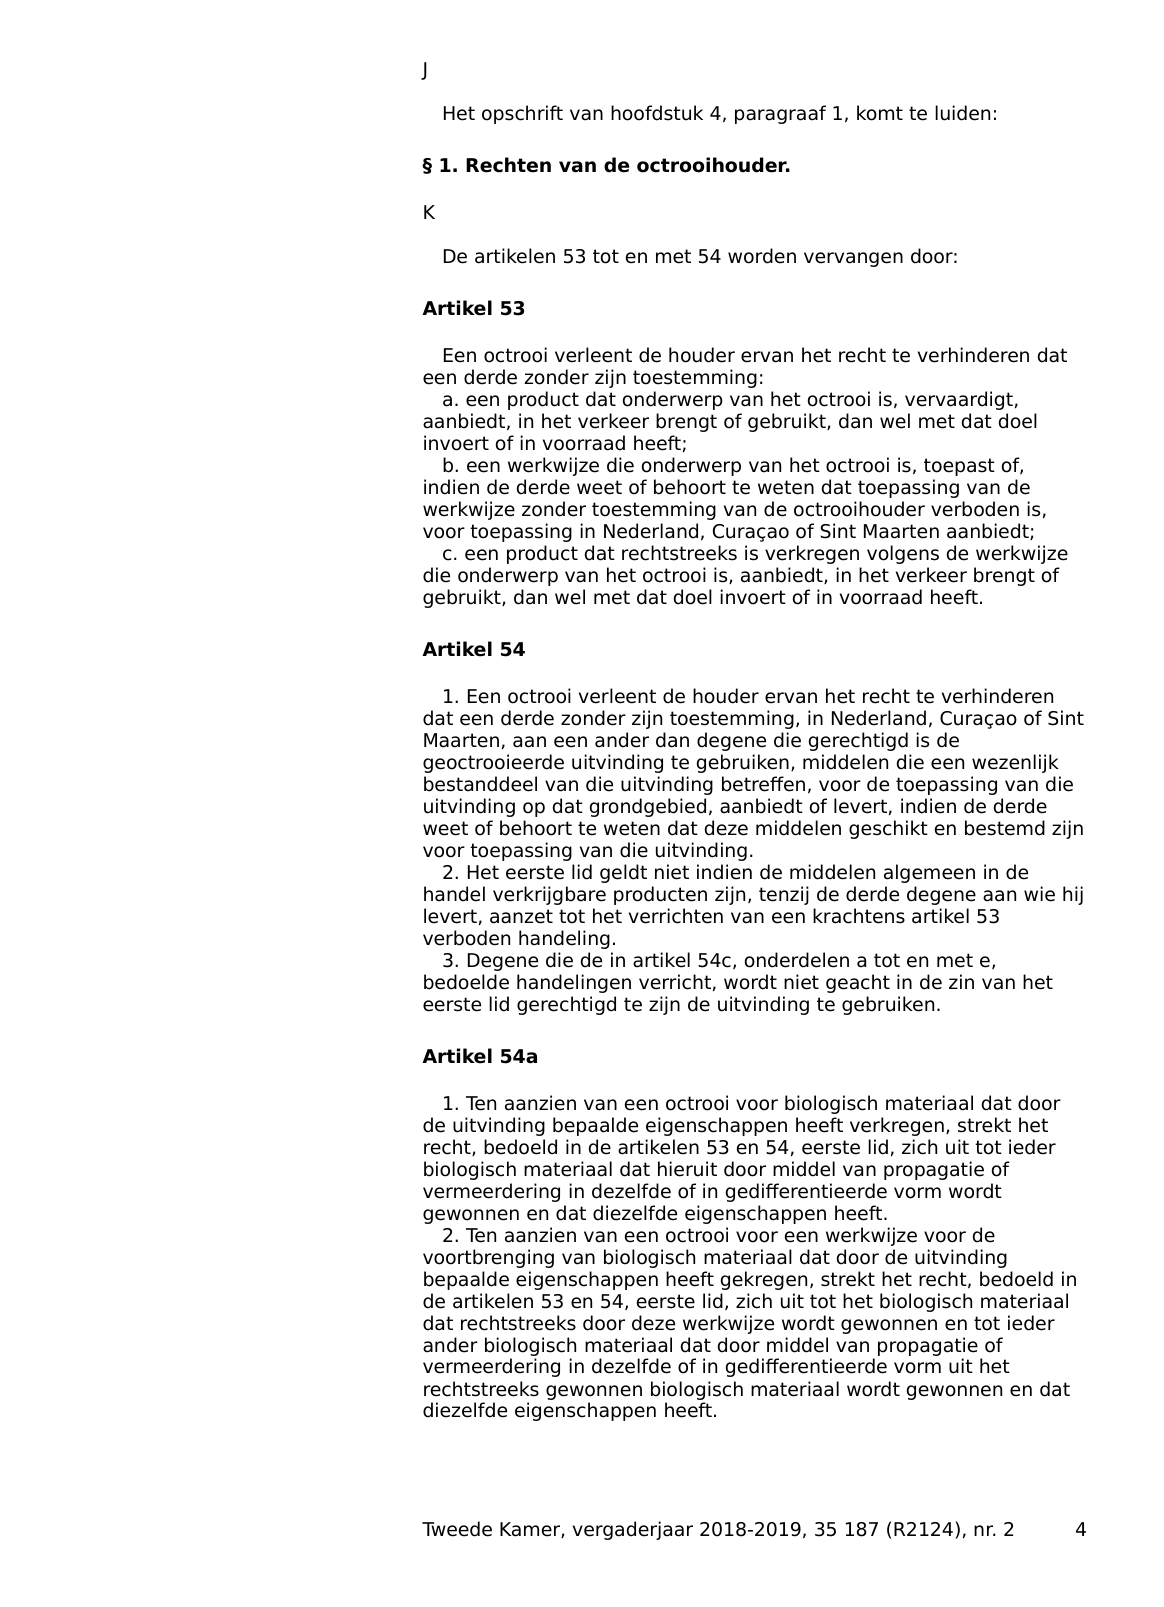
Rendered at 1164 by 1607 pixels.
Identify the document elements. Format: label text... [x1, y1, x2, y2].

text 3. Degene die de in artikel 54c, onderdelen a tot en met e, bedoelde handelingen verricht, wordt niet geacht in de zin van het eerste lid gerechtigd te zijn de uitvinding te gebruiken. [422, 950, 1087, 1016]
text Een octrooi verleent de houder ervan het recht te verhinderen dat een derde zonder zijn toestemming: [422, 345, 1087, 389]
text 2. Ten aanzien van een octrooi voor een werkwijze voor de voortbrenging van biologisch materiaal dat door de uitvinding bepaalde eigenschappen heeft gekregen, strekt het recht, bedoeld in de artikelen 53 en 54, eerste lid, zich uit tot het biologisch materiaal dat rechtstreeks door deze werkwijze wordt gewonnen en tot ieder ander biologisch materiaal dat door middel van propagatie of vermeerdering in dezelfde of in gedifferentieerde vorm uit het rechtstreeks gewonnen biologisch materiaal wordt gewonnen en dat diezelfde eigenschappen heeft. [422, 1224, 1087, 1422]
text Het opschrift van hoofdstuk 4, paragraaf 1, komt te luiden: [422, 103, 1087, 125]
text c. een product dat rechtstreeks is verkregen volgens de werkwijze die onderwerp van het octrooi is, aanbiedt, in het verkeer brengt of gebruikt, dan wel met dat doel invoert of in voorraad heeft. [422, 543, 1087, 609]
subtitle § 1. Rechten van de octrooihouder. [422, 155, 1087, 177]
text 1. Ten aanzien van een octrooi voor biologisch materiaal dat door de uitvinding bepaalde eigenschappen heeft verkregen, strekt het recht, bedoeld in de artikelen 53 en 54, eerste lid, zich uit tot ieder biologisch materiaal dat hieruit door middel van propagatie of vermeerdering in dezelfde of in gedifferentieerde vorm wordt gewonnen en dat diezelfde eigenschappen heeft. [422, 1093, 1087, 1224]
subtitle Artikel 53 [422, 298, 1087, 320]
text a. een product dat onderwerp van het octrooi is, vervaardigt, aanbiedt, in het verkeer brengt of gebruikt, dan wel met dat doel invoert of in voorraad heeft; [422, 389, 1087, 455]
text b. een werkwijze die onderwerp van het octrooi is, toepast of, indien de derde weet of behoort te weten dat toepassing van de werkwijze zonder toestemming van de octrooihouder verboden is, voor toepassing in Nederland, Curaçao of Sint Maarten aanbiedt; [422, 455, 1087, 543]
subtitle Artikel 54a [422, 1046, 1087, 1068]
text J [422, 59, 1087, 81]
text 1. Een octrooi verleent de houder ervan het recht te verhinderen dat een derde zonder zijn toestemming, in Nederland, Curaçao of Sint Maarten, aan een ander dan degene die gerechtigd is de geoctrooieerde uitvinding te gebruiken, middelen die een wezenlijk bestanddeel van die uitvinding betreffen, voor de toepassing van die uitvinding op dat grondgebied, aanbiedt of levert, indien de derde weet of behoort te weten dat deze middelen geschikt en bestemd zijn voor toepassing van die uitvinding. [422, 686, 1087, 862]
subtitle Artikel 54 [422, 639, 1087, 661]
text 2. Het eerste lid geldt niet indien de middelen algemeen in de handel verkrijgbare producten zijn, tenzij de derde degene aan wie hij levert, aanzet tot het verrichten van een krachtens artikel 53 verboden handeling. [422, 862, 1087, 950]
text De artikelen 53 tot en met 54 worden vervangen door: [422, 246, 1087, 268]
text K [422, 202, 1087, 224]
